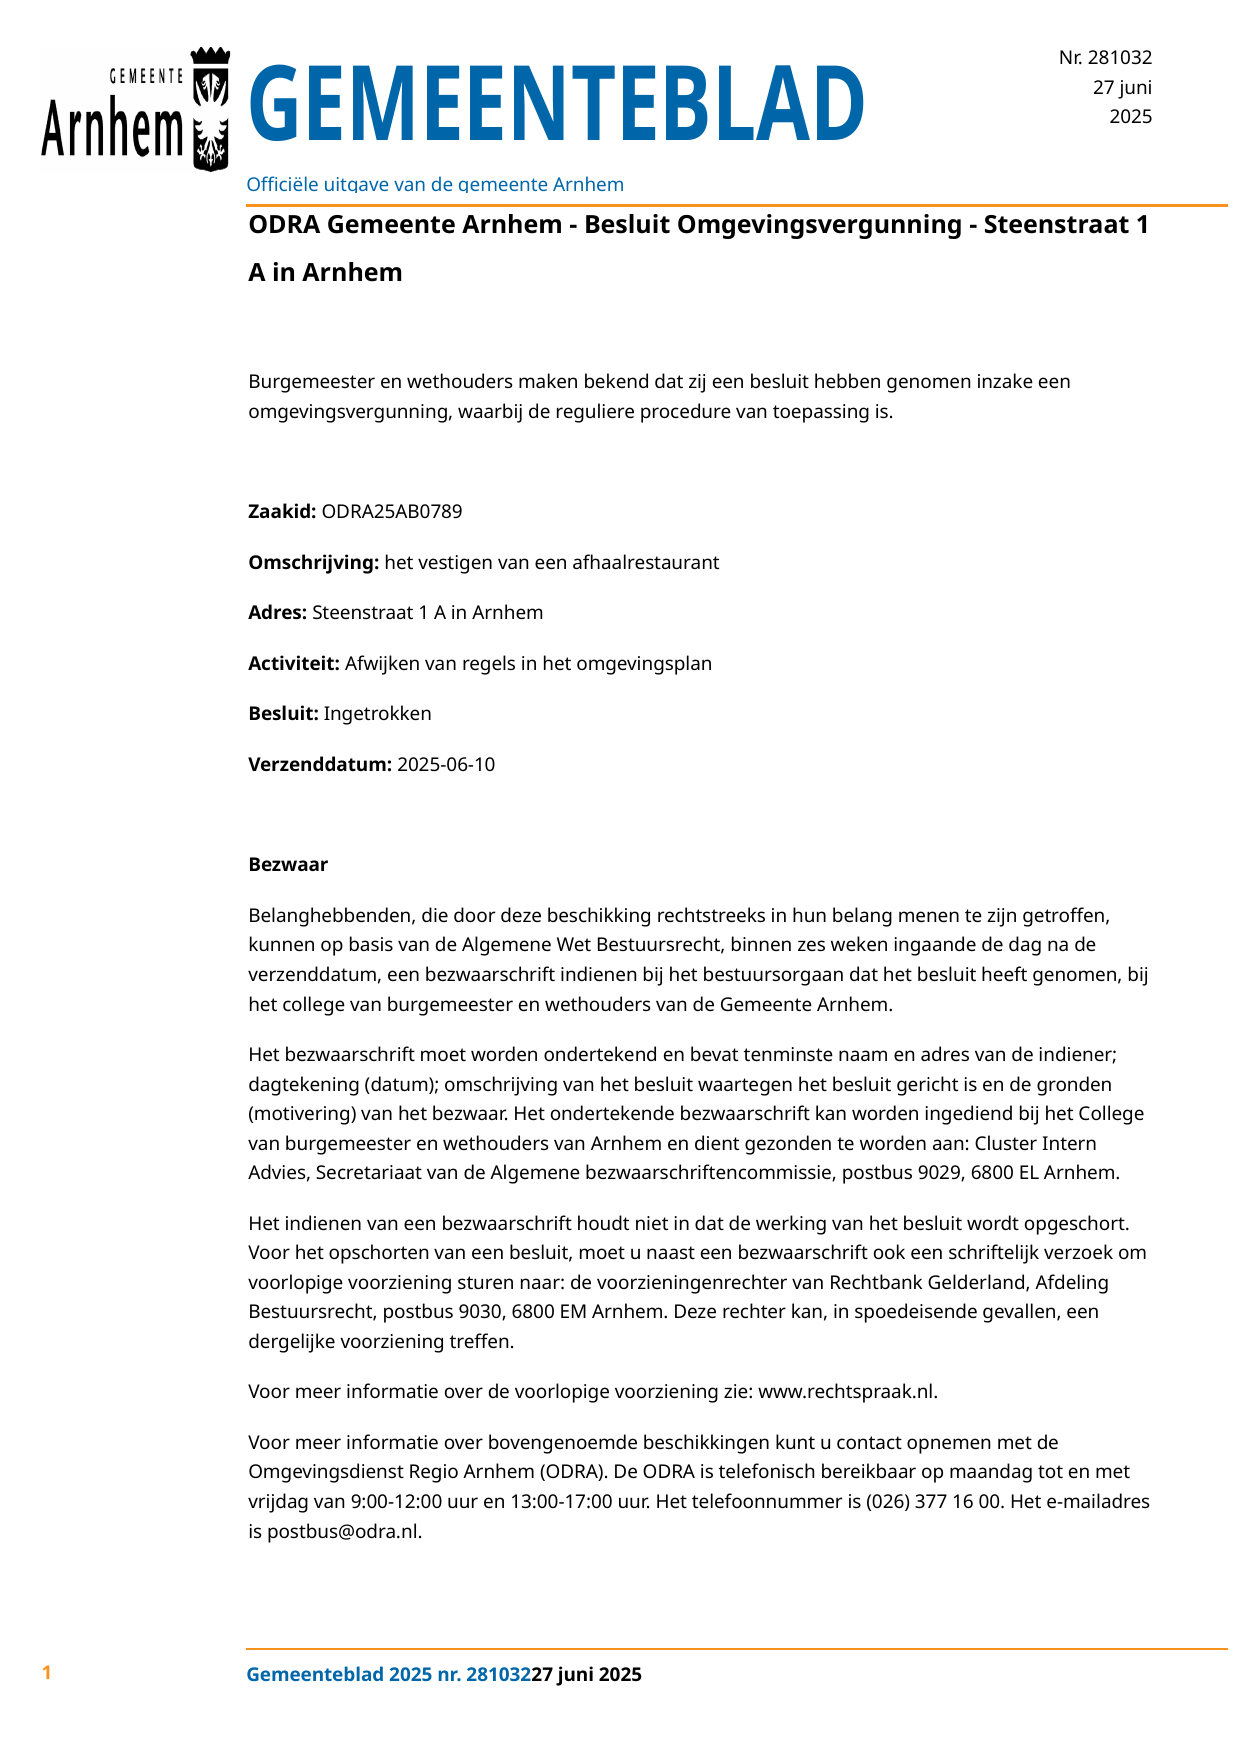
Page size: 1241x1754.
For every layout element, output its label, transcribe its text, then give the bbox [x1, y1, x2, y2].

picture [41, 47, 231, 172]
text Besluit: Ingetrokken [248, 700, 1152, 726]
text Voor meer informatie over de voorlopige voorziening zie: www.rechtspraak.nl. [248, 1379, 1152, 1404]
text Activiteit: Afwijken van regels in het omgevingsplan [248, 650, 1152, 676]
text Zaakid: ODRA25AB0789 [248, 499, 1152, 524]
text Bezwaar [248, 852, 1152, 877]
text Omschrijving: het vestigen van een afhaalrestaurant [248, 549, 1152, 575]
text Belanghebbenden, die door deze beschikking rechtstreeks in hun belang menen te zijn getroffen, kunnen op basis van de Algemene Wet Bestuursrecht, binnen zes weken ingaande de dag na de verzenddatum, een bezwaarschrift indienen bij het bestuursorgaan dat het besluit heeft genomen, bij het college van burgemeester en wethouders van de Gemeente Arnhem. [248, 902, 1152, 1017]
text ODRA Gemeente Arnhem - Besluit Omgevingsvergunning - Steenstraat 1 A in Arnhem [248, 207, 1152, 288]
text Het indienen van een bezwaarschrift houdt niet in dat de werking van het besluit wordt opgeschort. Voor het opschorten van een besluit, moet u naast een bezwaarschrift ook een schriftelijk verzoek om voorlopige voorziening sturen naar: de voorzieningenrechter van Rechtbank Gelderland, Afdeling Bestuursrecht, postbus 9030, 6800 EM Arnhem. Deze rechter kan, in spoedeisende gevallen, een dergelijke voorziening treffen. [248, 1210, 1152, 1354]
text Adres: Steenstraat 1 A in Arnhem [248, 599, 1152, 625]
text Het bezwaarschrift moet worden ondertekend en bevat tenminste naam en adres van de indiener; dagtekening (datum); omschrijving van het besluit waartegen het besluit gericht is en de gronden (motivering) van het bezwaar. Het ondertekende bezwaarschrift kan worden ingediend bij het College van burgemeester en wethouders van Arnhem en dient gezonden te worden aan: Cluster Intern Advies, Secretariaat van de Algemene bezwaarschriftencommissie, postbus 9029, 6800 EL Arnhem. [248, 1041, 1152, 1185]
text Verzenddatum: 2025-06-10 [248, 751, 1152, 777]
text Voor meer informatie over bovengenoemde beschikkingen kunt u contact opnemen met de Omgevingsdienst Regio Arnhem (ODRA). De ODRA is telefonisch bereikbaar op maandag tot en met vrijdag van 9:00-12:00 uur en 13:00-17:00 uur. Het telefoonnummer is (026) 377 16 00. Het e-mailadres is postbus@odra.nl. [248, 1429, 1152, 1544]
text Burgemeester en wethouders maken bekend dat zij een besluit hebben genomen inzake een omgevingsvergunning, waarbij de reguliere procedure van toepassing is. [248, 368, 1152, 424]
